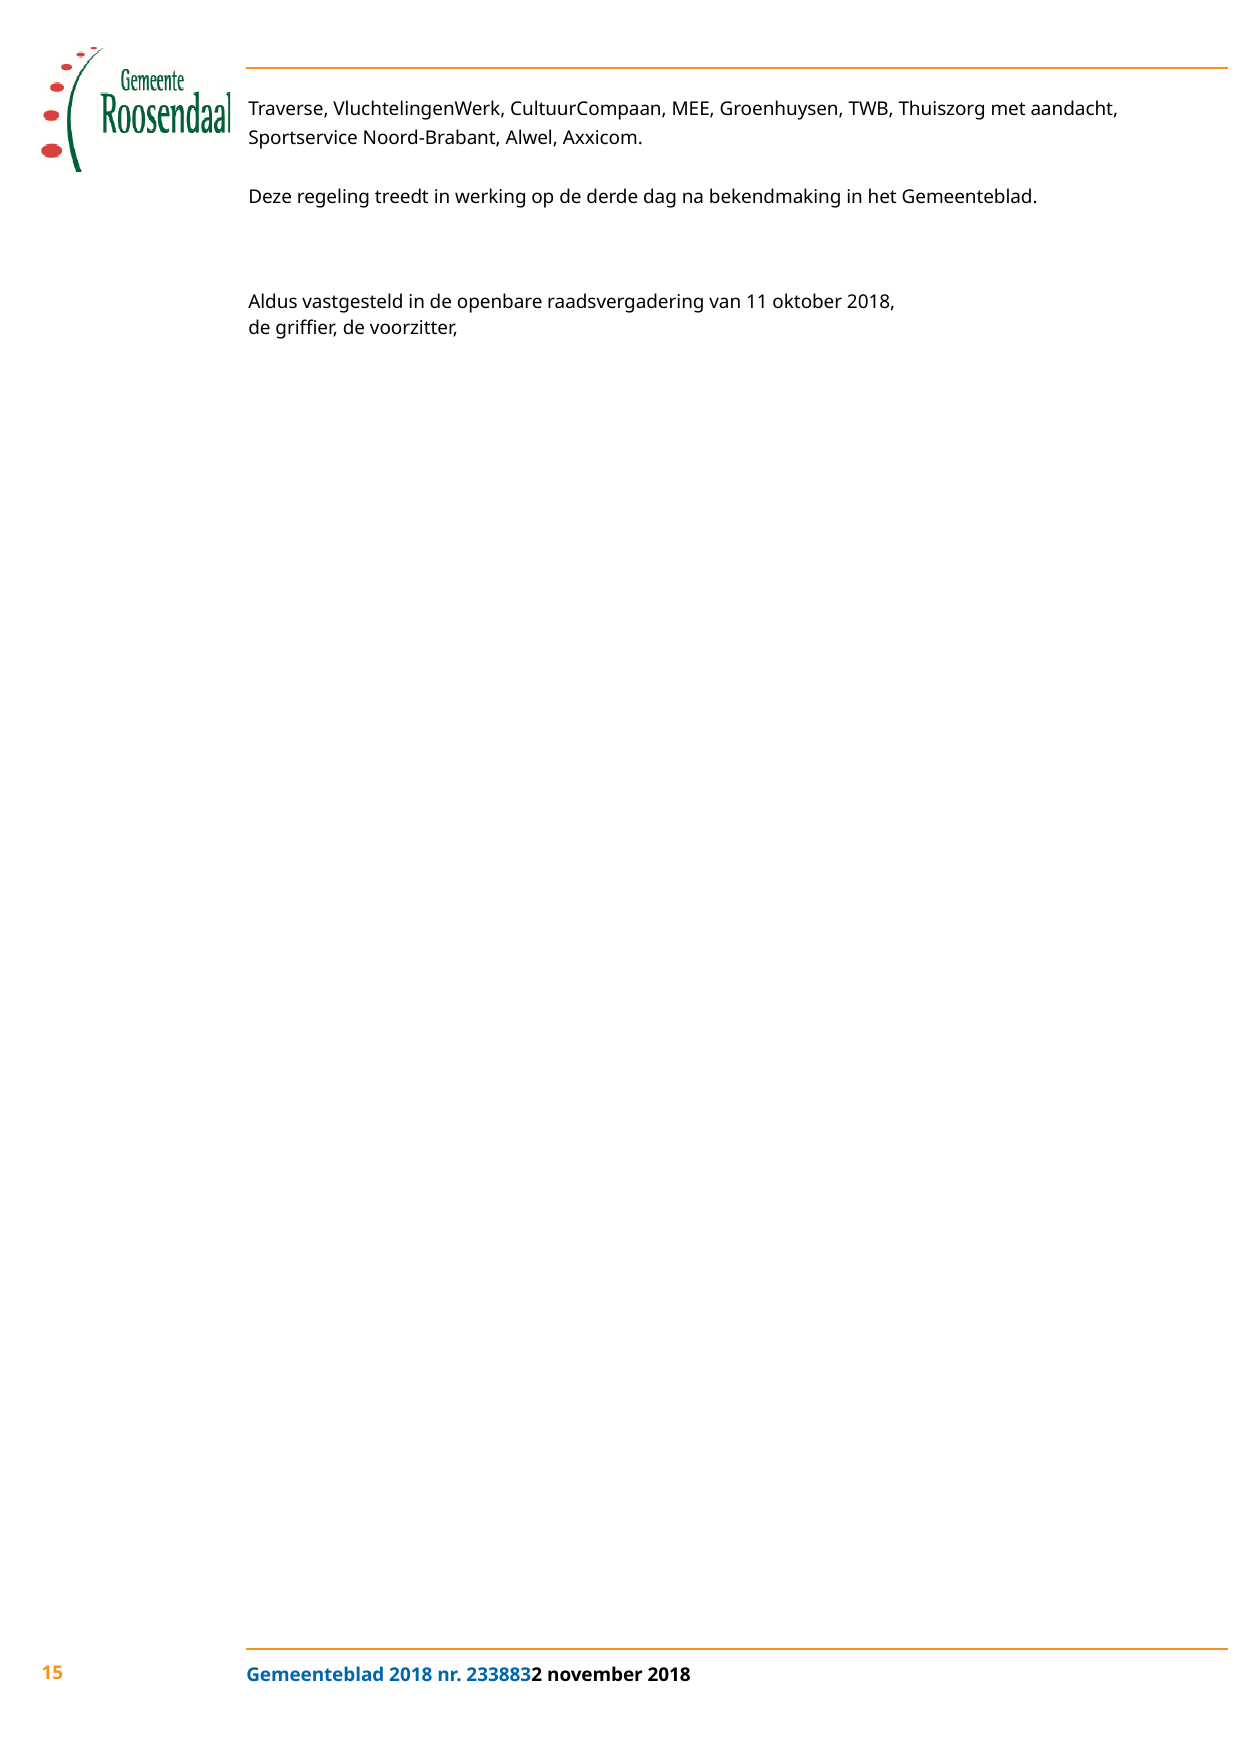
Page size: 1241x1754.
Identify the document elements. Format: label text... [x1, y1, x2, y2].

text Aldus vastgesteld in de openbare raadsvergadering van 11 oktober 2018, [248, 288, 1152, 314]
text Traverse, VluchtelingenWerk, CultuurCompaan, MEE, Groenhuysen, TWB, Thuiszorg met aandacht, Sportservice Noord-Brabant, Alwel, Axxicom. [248, 95, 1152, 150]
text Deze regeling treedt in werking op de derde dag na bekendmaking in het Gemeenteblad. [248, 183, 1152, 209]
text de griffier, de voorzitter, [248, 314, 1152, 340]
picture [41, 47, 231, 172]
